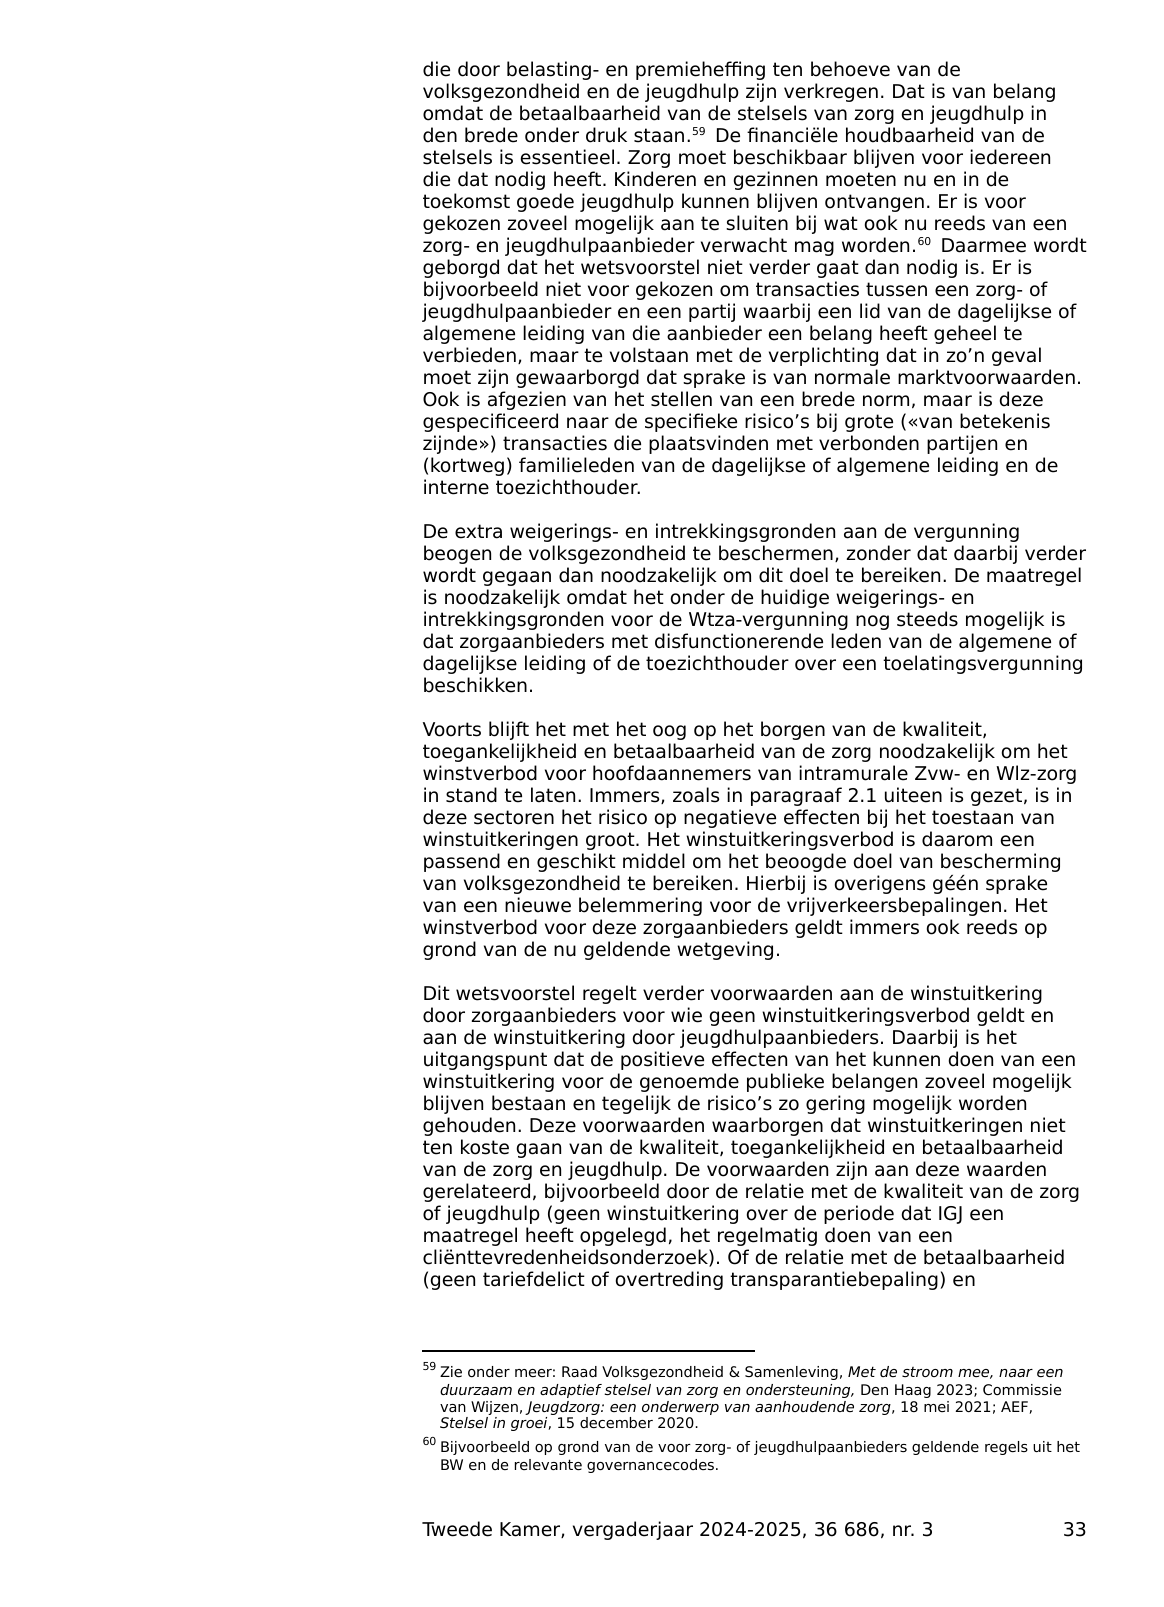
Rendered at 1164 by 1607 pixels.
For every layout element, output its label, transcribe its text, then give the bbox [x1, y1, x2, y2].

text Bijvoorbeeld op grond van de voor zorg- of jeugdhulpaanbieders geldende regels uit het BW en de relevante governancecodes. [422, 1435, 1087, 1474]
text De extra weigerings- en intrekkingsgronden aan de vergunning beogen de volksgezondheid te beschermen, zonder dat daarbij verder wordt gegaan dan noodzakelijk om dit doel te bereiken. De maatregel is noodzakelijk omdat het onder de huidige weigerings- en intrekkingsgronden voor de Wtza-vergunning nog steeds mogelijk is dat zorgaanbieders met disfunctionerende leden van de algemene of dagelijkse leiding of de toezichthouder over een toelatingsvergunning beschikken. [422, 521, 1087, 697]
text die door belasting- en premieheffing ten behoeve van de volksgezondheid en de jeugdhulp zijn verkregen. Dat is van belang omdat de betaalbaarheid van de stelsels van zorg en jeugdhulp in den brede onder druk staan. De financiële houdbaarheid van de stelsels is essentieel. Zorg moet beschikbaar blijven voor iedereen die dat nodig heeft. Kinderen en gezinnen moeten nu en in de toekomst goede jeugdhulp kunnen blijven ontvangen. Er is voor gekozen zoveel mogelijk aan te sluiten bij wat ook nu reeds van een zorg- en jeugdhulpaanbieder verwacht mag worden. Daarmee wordt geborgd dat het wetsvoorstel niet verder gaat dan nodig is. Er is bijvoorbeeld niet voor gekozen om transacties tussen een zorg- of jeugdhulpaanbieder en een partij waarbij een lid van de dagelijkse of algemene leiding van die aanbieder een belang heeft geheel te verbieden, maar te volstaan met de verplichting dat in zo’n geval moet zijn gewaarborgd dat sprake is van normale marktvoorwaarden. Ook is afgezien van het stellen van een brede norm, maar is deze gespecificeerd naar de specifieke risico’s bij grote («van betekenis zijnde») transacties die plaatsvinden met verbonden partijen en (kortweg) familieleden van de dagelijkse of algemene leiding en de interne toezichthouder. [422, 59, 1087, 499]
text Zie onder meer: Raad Volksgezondheid & Samenleving, Met de stroom mee, naar een duurzaam en adaptief stelsel van zorg en ondersteuning, Den Haag 2023; Commissie van Wijzen, Jeugdzorg: een onderwerp van aanhoudende zorg, 18 mei 2021; AEF, Stelsel in groei, 15 december 2020. [422, 1360, 1087, 1432]
text Voorts blijft het met het oog op het borgen van de kwaliteit, toegankelijkheid en betaalbaarheid van de zorg noodzakelijk om het winstverbod voor hoofdaannemers van intramurale Zvw- en Wlz-zorg in stand te laten. Immers, zoals in paragraaf 2.1 uiteen is gezet, is in deze sectoren het risico op negatieve effecten bij het toestaan van winstuitkeringen groot. Het winstuitkeringsverbod is daarom een passend en geschikt middel om het beoogde doel van bescherming van volksgezondheid te bereiken. Hierbij is overigens géén sprake van een nieuwe belemmering voor de vrijverkeersbepalingen. Het winstverbod voor deze zorgaanbieders geldt immers ook reeds op grond van de nu geldende wetgeving. [422, 719, 1087, 961]
text Dit wetsvoorstel regelt verder voorwaarden aan de winstuitkering door zorgaanbieders voor wie geen winstuitkeringsverbod geldt en aan de winstuitkering door jeugdhulpaanbieders. Daarbij is het uitgangspunt dat de positieve effecten van het kunnen doen van een winstuitkering voor de genoemde publieke belangen zoveel mogelijk blijven bestaan en tegelijk de risico’s zo gering mogelijk worden gehouden. Deze voorwaarden waarborgen dat winstuitkeringen niet ten koste gaan van de kwaliteit, toegankelijkheid en betaalbaarheid van de zorg en jeugdhulp. De voorwaarden zijn aan deze waarden gerelateerd, bijvoorbeeld door de relatie met de kwaliteit van de zorg of jeugdhulp (geen winstuitkering over de periode dat IGJ een maatregel heeft opgelegd, het regelmatig doen van een cliënttevredenheidsonderzoek). Of de relatie met de betaalbaarheid (geen tariefdelict of overtreding transparantiebepaling) en [422, 983, 1087, 1291]
